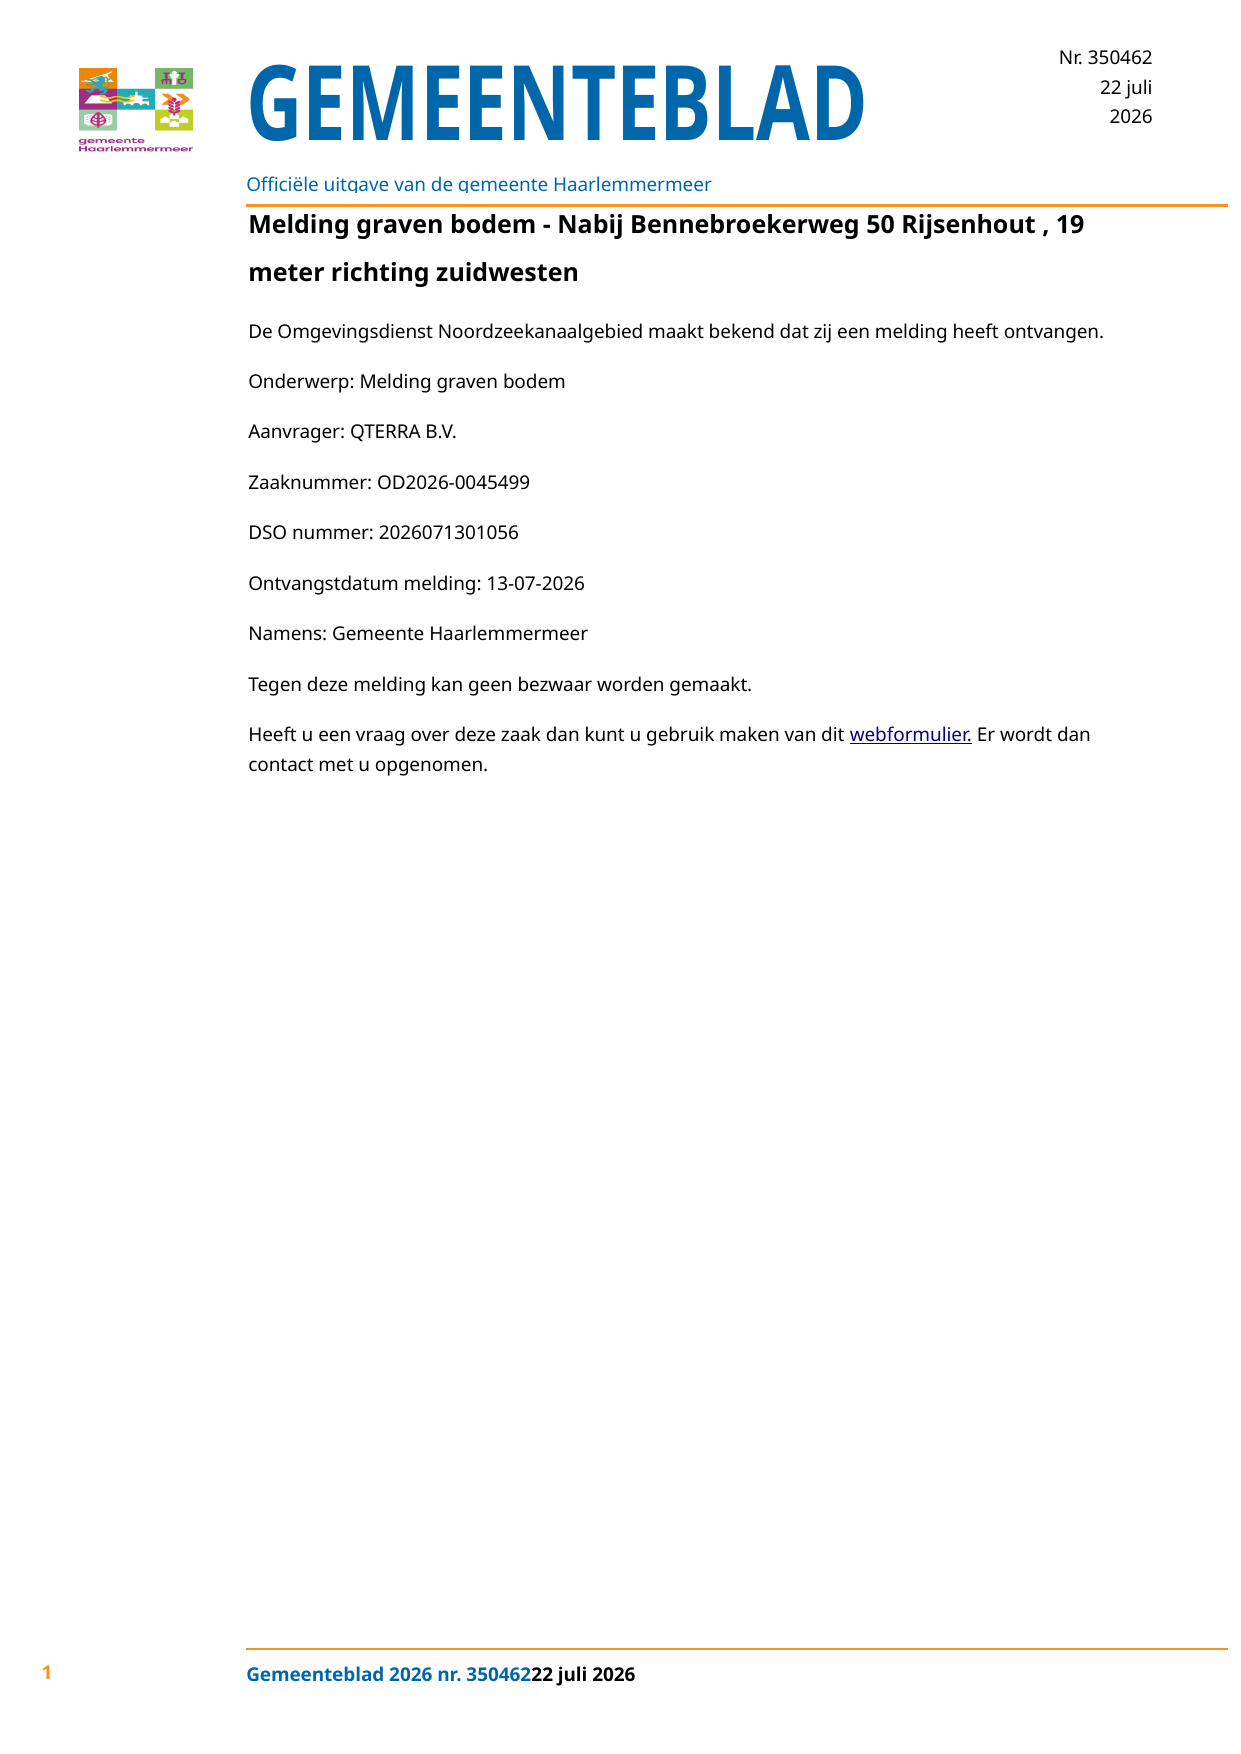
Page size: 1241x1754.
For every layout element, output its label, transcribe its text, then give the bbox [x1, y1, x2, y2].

text Zaaknummer: OD2026-0045499 [248, 469, 1152, 495]
picture [41, 47, 231, 172]
text Melding graven bodem - Nabij Bennebroekerweg 50 Rijsenhout , 19 meter richting zuidwesten [248, 207, 1152, 288]
text Aanvrager: QTERRA B.V. [248, 419, 1152, 444]
text Onderwerp: Melding graven bodem [248, 368, 1152, 394]
text Namens: Gemeente Haarlemmermeer [248, 620, 1152, 646]
text De Omgevingsdienst Noordzeekanaalgebied maakt bekend dat zij een melding heeft ontvangen. [248, 318, 1152, 344]
text Tegen deze melding kan geen bezwaar worden gemaakt. [248, 671, 1152, 697]
text Heeft u een vraag over deze zaak dan kunt u gebruik maken van dit webformulier. Er wordt dan contact met u opgenomen. [248, 721, 1152, 777]
text Ontvangstdatum melding: 13-07-2026 [248, 570, 1152, 596]
text DSO nummer: 2026071301056 [248, 519, 1152, 545]
